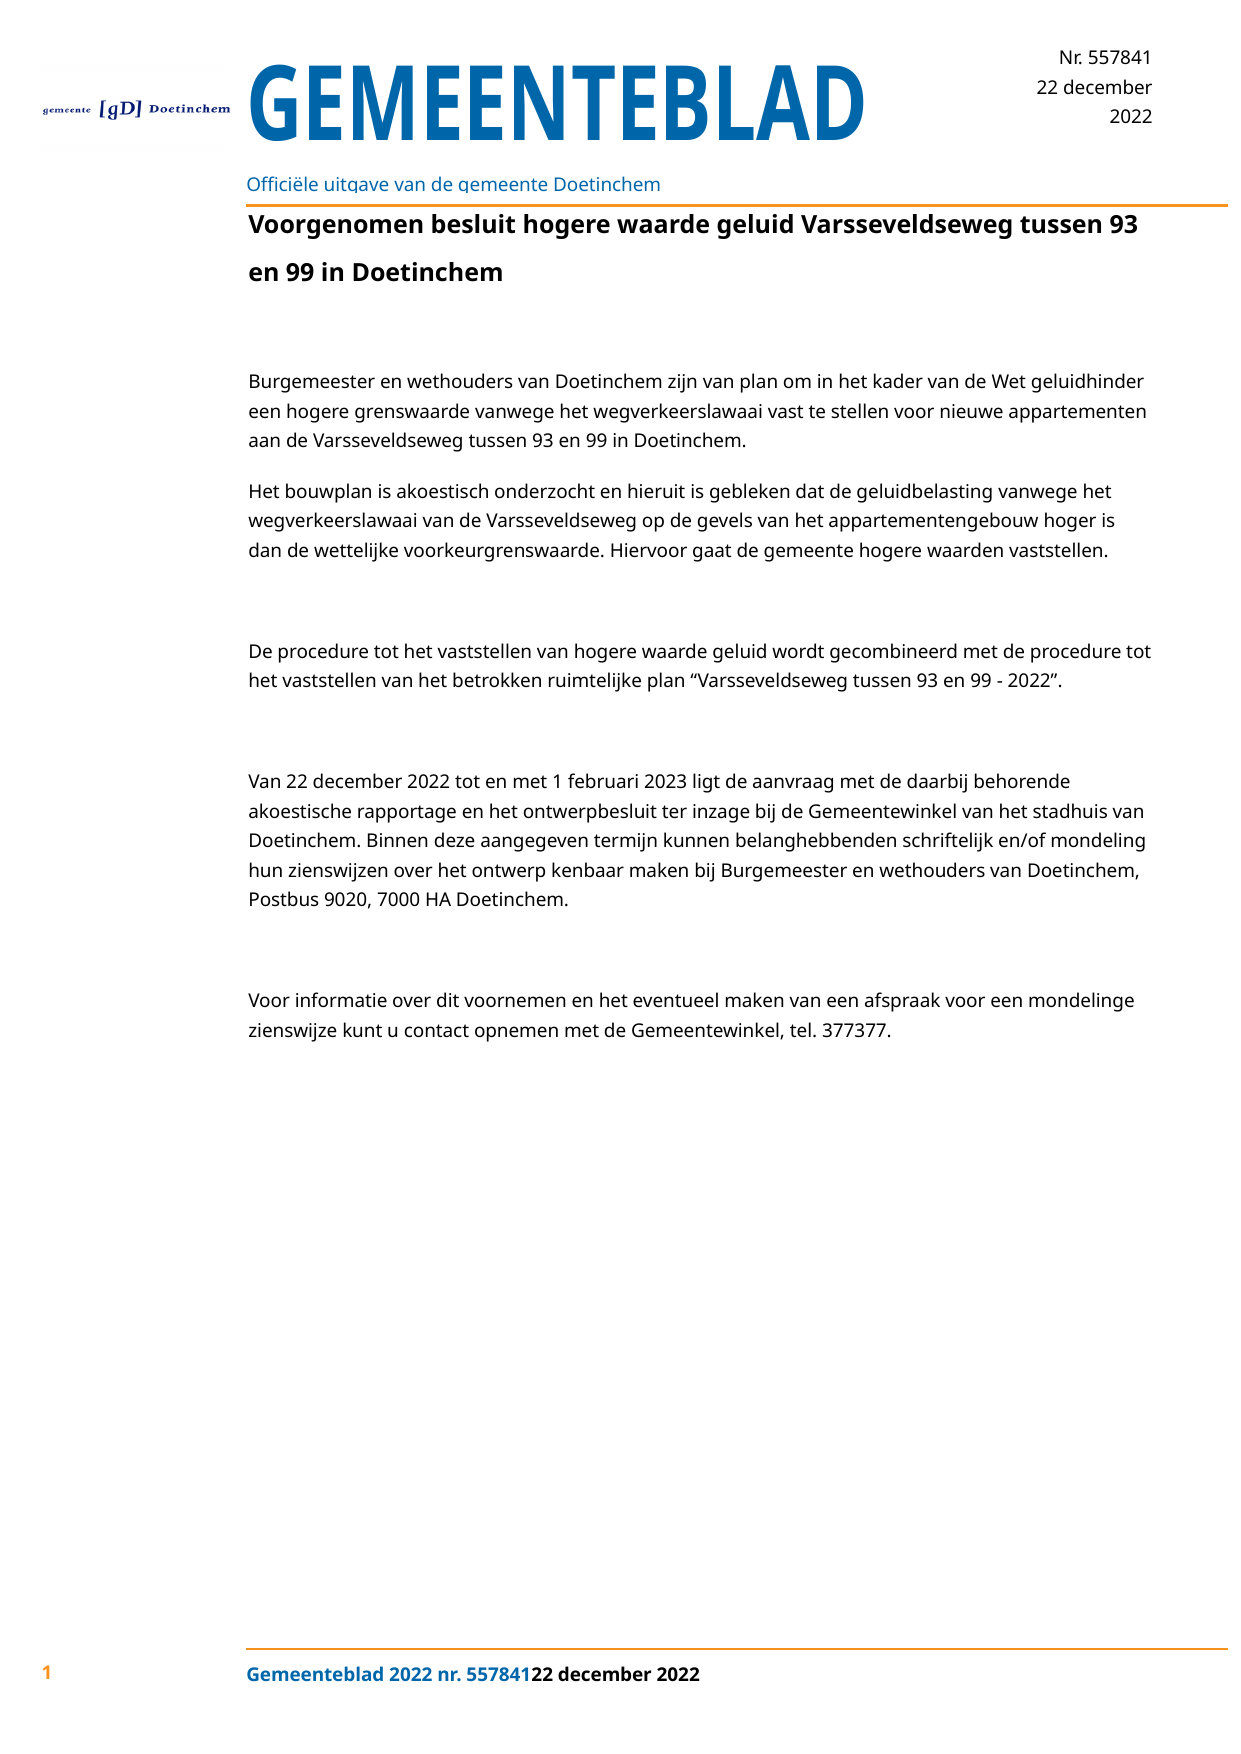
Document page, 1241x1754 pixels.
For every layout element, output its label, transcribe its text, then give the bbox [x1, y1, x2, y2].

text Voorgenomen besluit hogere waarde geluid Varsseveldseweg tussen 93 en 99 in Doetinchem [248, 207, 1152, 288]
text Het bouwplan is akoestisch onderzocht en hieruit is gebleken dat de geluidbelasting vanwege het wegverkeerslawaai van de Varsseveldseweg op de gevels van het appartementengebouw hoger is dan de wettelijke voorkeurgrenswaarde. Hiervoor gaat de gemeente hogere waarden vaststellen. [248, 478, 1152, 563]
text Burgemeester en wethouders van Doetinchem zijn van plan om in het kader van de Wet geluidhinder een hogere grenswaarde vanwege het wegverkeerslawaai vast te stellen voor nieuwe appartementen aan de Varsseveldseweg tussen 93 en 99 in Doetinchem. [248, 368, 1152, 453]
text Voor informatie over dit voornemen en het eventueel maken van een afspraak voor een mondelinge zienswijze kunt u contact opnemen met de Gemeentewinkel, tel. 377377. [248, 987, 1152, 1043]
text De procedure tot het vaststellen van hogere waarde geluid wordt gecombineerd met de procedure tot het vaststellen van het betrokken ruimtelijke plan “Varsseveldseweg tussen 93 en 99 - 2022”. [248, 638, 1152, 693]
text Van 22 december 2022 tot en met 1 februari 2023 ligt de aanvraag met de daarbij behorende akoestische rapportage en het ontwerpbesluit ter inzage bij de Gemeentewinkel van het stadhuis van Doetinchem. Binnen deze aangegeven termijn kunnen belanghebbenden schriftelijk en/of mondeling hun zienswijzen over het ontwerp kenbaar maken bij Burgemeester en wethouders van Doetinchem, Postbus 9020, 7000 HA Doetinchem. [248, 768, 1152, 912]
picture [41, 47, 231, 172]
